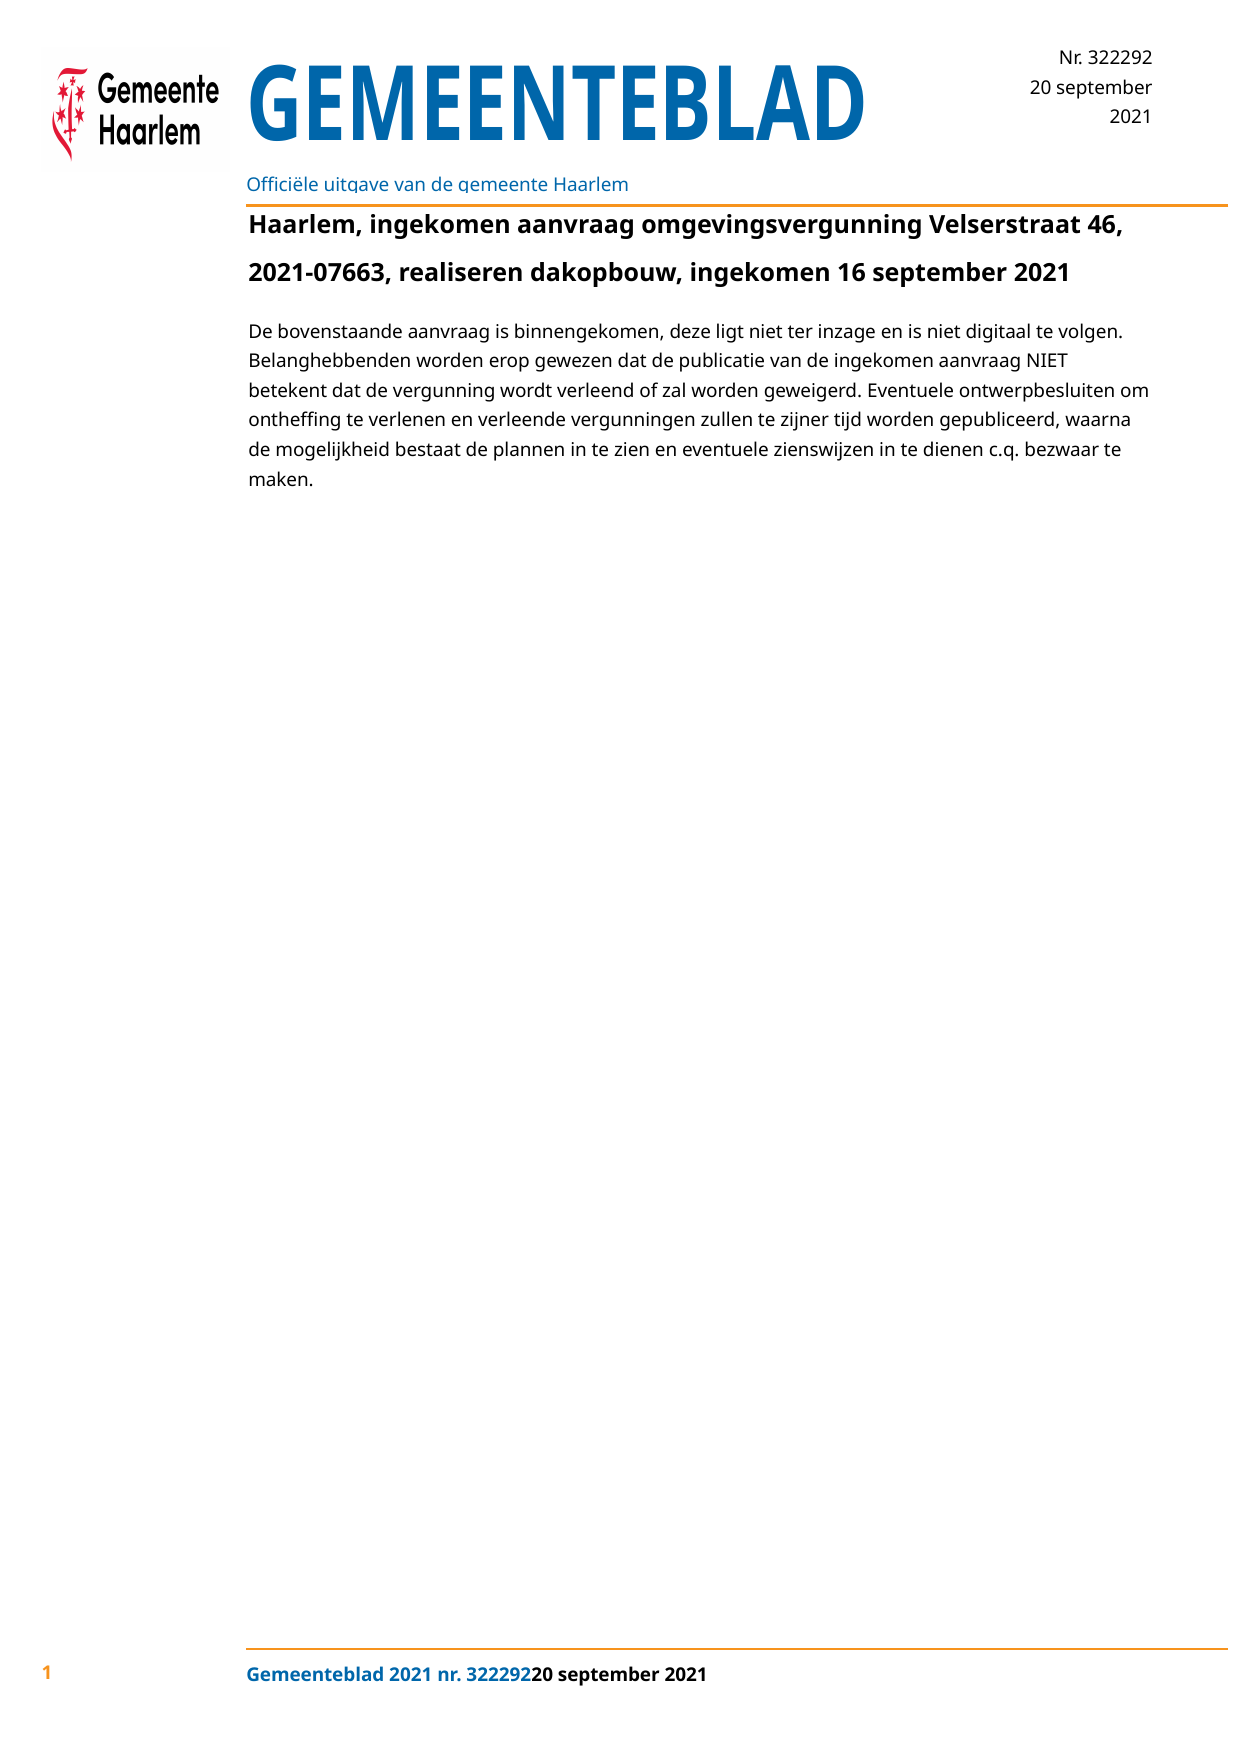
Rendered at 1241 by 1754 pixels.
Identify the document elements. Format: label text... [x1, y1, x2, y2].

picture [41, 47, 231, 172]
text Haarlem, ingekomen aanvraag omgevingsvergunning Velserstraat 46, 2021-07663, realiseren dakopbouw, ingekomen 16 september 2021 [248, 207, 1152, 288]
text De bovenstaande aanvraag is binnengekomen, deze ligt niet ter inzage en is niet digitaal te volgen. Belanghebbenden worden erop gewezen dat de publicatie van de ingekomen aanvraag NIET betekent dat de vergunning wordt verleend of zal worden geweigerd. Eventuele ontwerpbesluiten om ontheffing te verlenen en verleende vergunningen zullen te zijner tijd worden gepubliceerd, waarna de mogelijkheid bestaat de plannen in te zien en eventuele zienswijzen in te dienen c.q. bezwaar te maken. [248, 318, 1152, 492]
